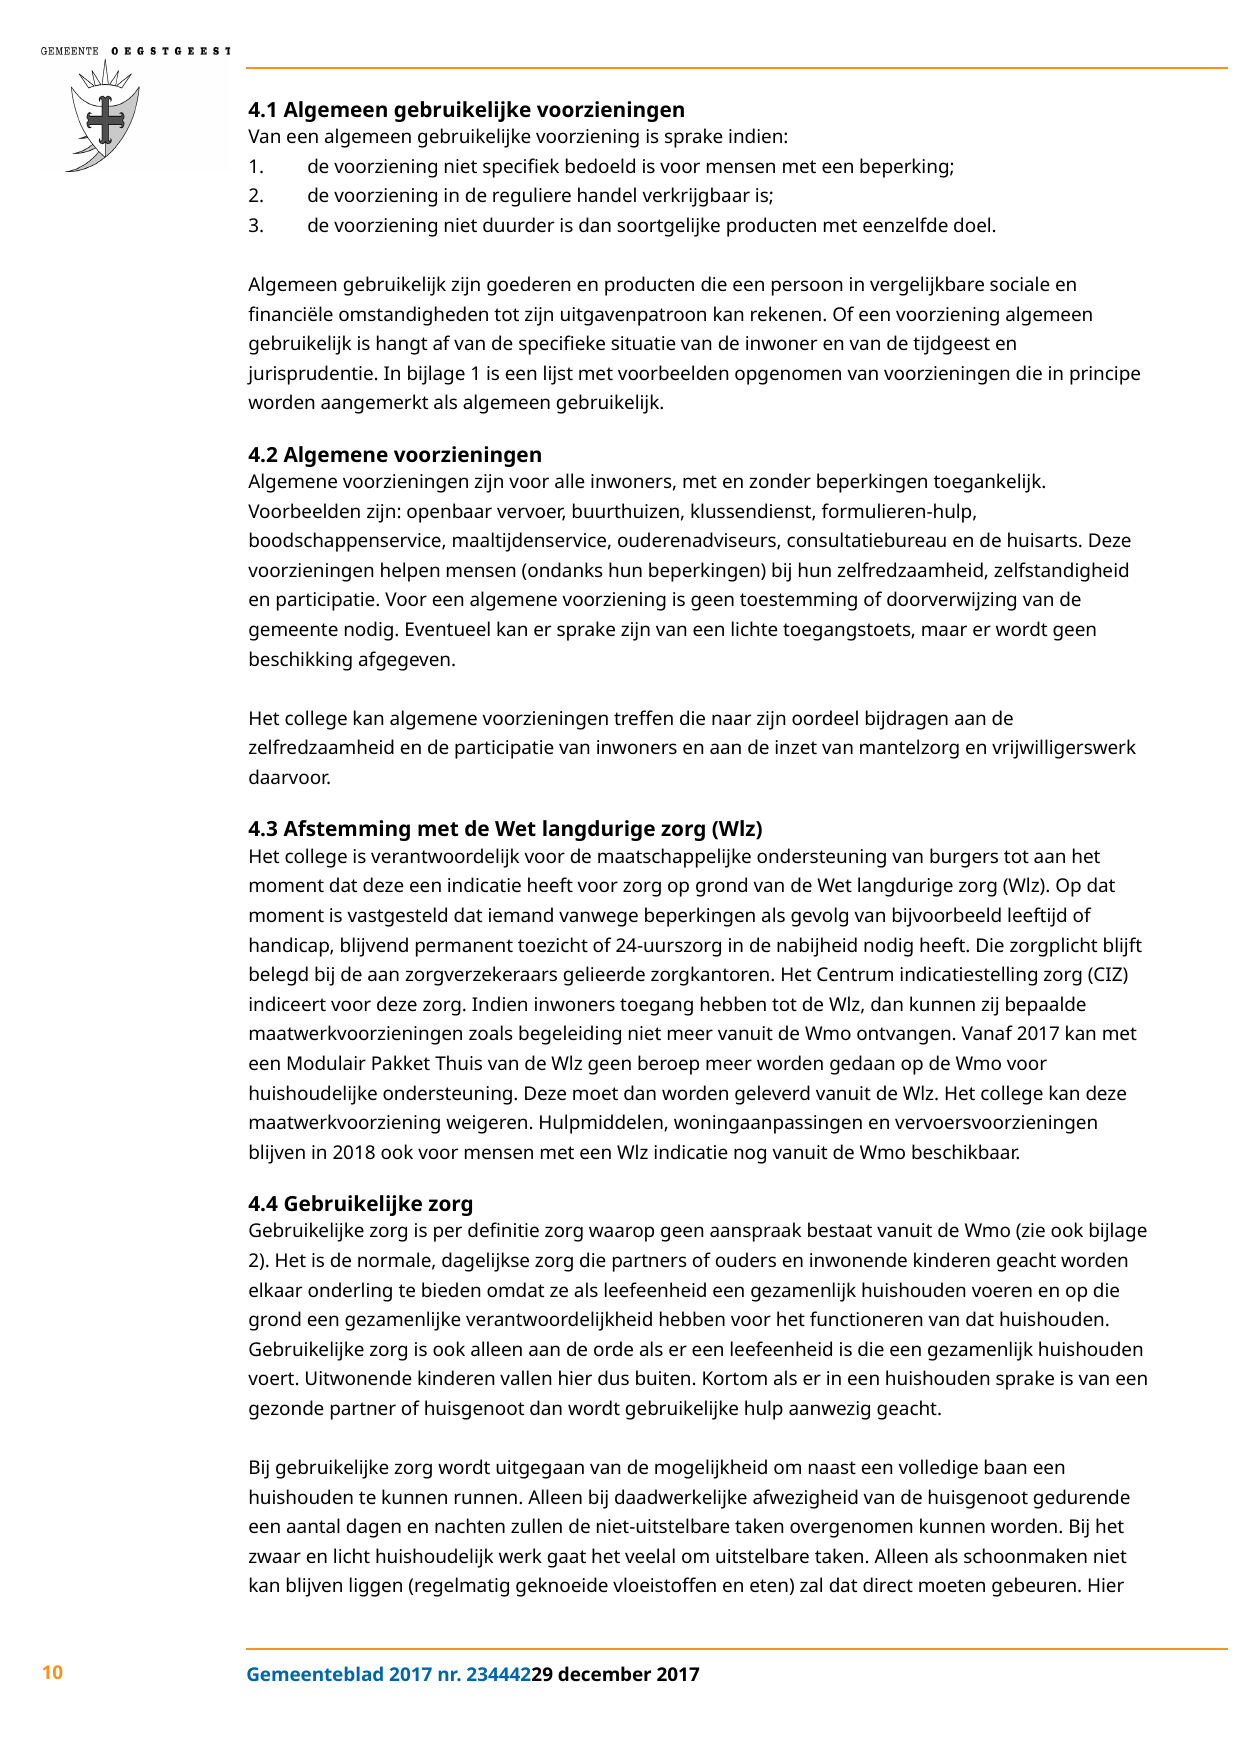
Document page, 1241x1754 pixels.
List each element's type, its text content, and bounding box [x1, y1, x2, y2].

text 4.1 Algemeen gebruikelijke voorzieningen [248, 95, 1152, 123]
text Het college kan algemene voorzieningen treffen die naar zijn oordeel bijdragen aan de zelfredzaamheid en de participatie van inwoners en aan de inzet van mantelzorg en vrijwilligerswerk daarvoor. [248, 705, 1152, 790]
text Algemeen gebruikelijk zijn goederen en producten die een persoon in vergelijkbare sociale en financiële omstandigheden tot zijn uitgavenpatroon kan rekenen. Of een voorziening algemeen gebruikelijk is hangt af van de specifieke situatie van de inwoner en van de tijdgeest en jurisprudentie. In bijlage 1 is een lijst met voorbeelden opgenomen van voorzieningen die in principe worden aangemerkt als algemeen gebruikelijk. [248, 271, 1152, 415]
picture [41, 47, 231, 172]
list de voorziening niet specifiek bedoeld is voor mensen met een beperking; [248, 153, 1152, 178]
text Van een algemeen gebruikelijke voorziening is sprake indien: [248, 123, 1152, 149]
text 4.2 Algemene voorzieningen [248, 440, 1152, 468]
text 4.3 Afstemming met de Wet langdurige zorg (Wlz) [248, 814, 1152, 843]
text Algemene voorzieningen zijn voor alle inwoners, met en zonder beperkingen toegankelijk. Voorbeelden zijn: openbaar vervoer, buurthuizen, klussendienst, formulieren-hulp, boodschappenservice, maaltijdenservice, ouderenadviseurs, consultatiebureau en de huisarts. Deze voorzieningen helpen mensen (ondanks hun beperkingen) bij hun zelfredzaamheid, zelfstandigheid en participatie. Voor een algemene voorziening is geen toestemming of doorverwijzing van de gemeente nodig. Eventueel kan er sprake zijn van een lichte toegangstoets, maar er wordt geen beschikking afgegeven. [248, 468, 1152, 672]
text Gebruikelijke zorg is per definitie zorg waarop geen aanspraak bestaat vanuit de Wmo (zie ook bijlage 2). Het is de normale, dagelijkse zorg die partners of ouders en inwonende kinderen geacht worden elkaar onderling te bieden omdat ze als leefeenheid een gezamenlijk huishouden voeren en op die grond een gezamenlijke verantwoordelijkheid hebben voor het functioneren van dat huishouden. Gebruikelijke zorg is ook alleen aan de orde als er een leefeenheid is die een gezamenlijk huishouden voert. Uitwonende kinderen vallen hier dus buiten. Kortom als er in een huishouden sprake is van een gezonde partner of huisgenoot dan wordt gebruikelijke hulp aanwezig geacht. [248, 1218, 1152, 1421]
text Het college is verantwoordelijk voor de maatschappelijke ondersteuning van burgers tot aan het moment dat deze een indicatie heeft voor zorg op grond van de Wet langdurige zorg (Wlz). Op dat moment is vastgesteld dat iemand vanwege beperkingen als gevolg van bijvoorbeeld leeftijd of handicap, blijvend permanent toezicht of 24-uurszorg in de nabijheid nodig heeft. Die zorgplicht blijft belegd bij de aan zorgverzekeraars gelieerde zorgkantoren. Het Centrum indicatiestelling zorg (CIZ) indiceert voor deze zorg. Indien inwoners toegang hebben tot de Wlz, dan kunnen zij bepaalde maatwerkvoorzieningen zoals begeleiding niet meer vanuit de Wmo ontvangen. Vanaf 2017 kan met een Modulair Pakket Thuis van de Wlz geen beroep meer worden gedaan op de Wmo voor huishoudelijke ondersteuning. Deze moet dan worden geleverd vanuit de Wlz. Het college kan deze maatwerkvoorziening weigeren. Hulpmiddelen, woningaanpassingen en vervoersvoorzieningen blijven in 2018 ook voor mensen met een Wlz indicatie nog vanuit de Wmo beschikbaar. [248, 843, 1152, 1164]
list de voorziening in de reguliere handel verkrijgbaar is; [248, 182, 1152, 208]
list de voorziening niet duurder is dan soortgelijke producten met eenzelfde doel. [248, 212, 1152, 238]
text Bij gebruikelijke zorg wordt uitgegaan van de mogelijkheid om naast een volledige baan een huishouden te kunnen runnen. Alleen bij daadwerkelijke afwezigheid van de huisgenoot gedurende een aantal dagen en nachten zullen de niet-uitstelbare taken overgenomen kunnen worden. Bij het zwaar en licht huishoudelijk werk gaat het veelal om uitstelbare taken. Alleen als schoonmaken niet kan blijven liggen (regelmatig geknoeide vloeistoffen en eten) zal dat direct moeten gebeuren. Hier [248, 1454, 1152, 1598]
text 4.4 Gebruikelijke zorg [248, 1189, 1152, 1218]
